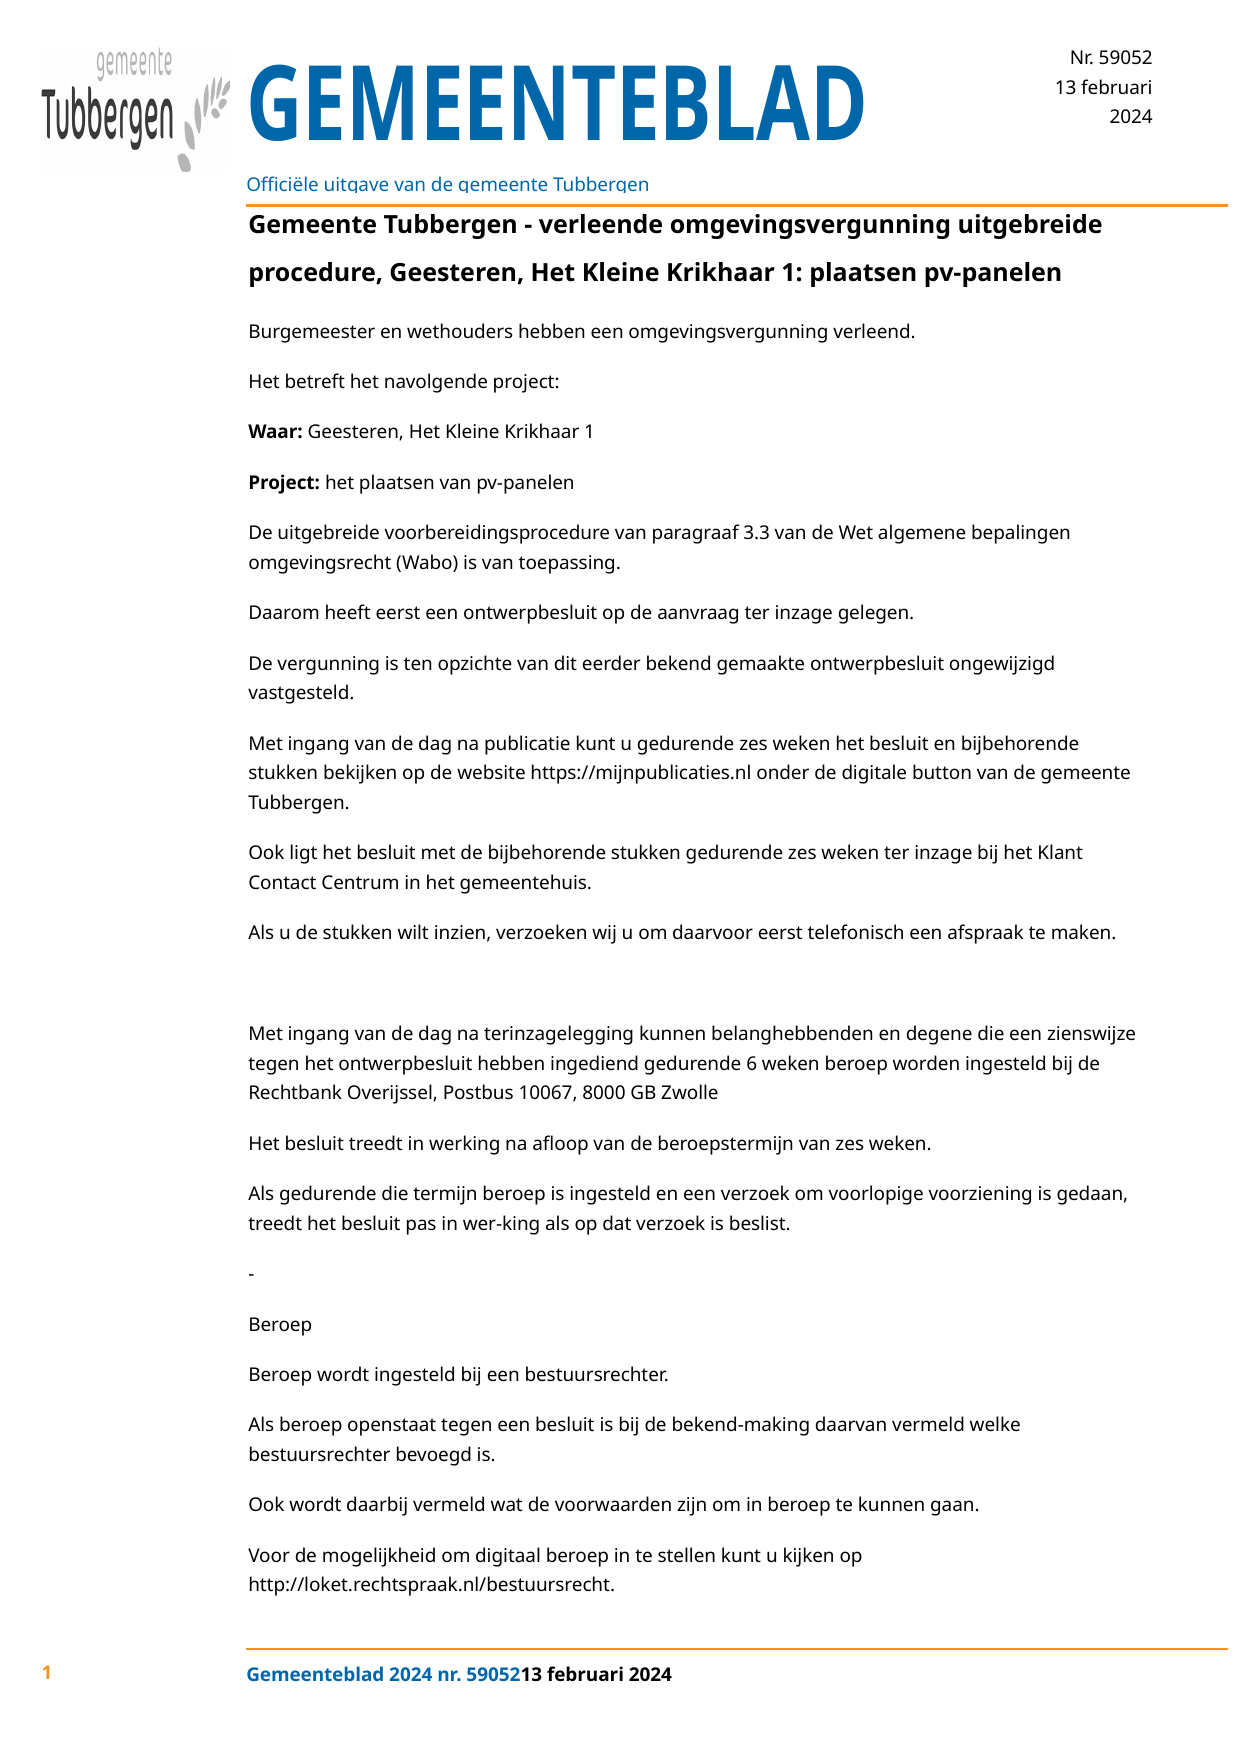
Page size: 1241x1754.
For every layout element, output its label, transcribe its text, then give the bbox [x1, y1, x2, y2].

text Daarom heeft eerst een ontwerpbesluit op de aanvraag ter inzage gelegen. [248, 599, 1152, 625]
text Gemeente Tubbergen - verleende omgevingsvergunning uitgebreide procedure, Geesteren, Het Kleine Krikhaar 1: plaatsen pv-panelen [248, 207, 1152, 288]
picture [41, 47, 231, 172]
text Waar: Geesteren, Het Kleine Krikhaar 1 [248, 419, 1152, 444]
text Met ingang van de dag na terinzagelegging kunnen belanghebbenden en degene die een zienswijze tegen het ontwerpbesluit hebben ingediend gedurende 6 weken beroep worden ingesteld bij de Rechtbank Overijssel, Postbus 10067, 8000 GB Zwolle [248, 1020, 1152, 1105]
text Het betreft het navolgende project: [248, 368, 1152, 394]
text Als gedurende die termijn beroep is ingesteld en een verzoek om voorlopige voorziening is gedaan, treedt het besluit pas in wer-king als op dat verzoek is beslist. [248, 1180, 1152, 1236]
text Project: het plaatsen van pv-panelen [248, 469, 1152, 495]
text Ook ligt het besluit met de bijbehorende stukken gedurende zes weken ter inzage bij het Klant Contact Centrum in het gemeentehuis. [248, 839, 1152, 895]
text Het besluit treedt in werking na afloop van de beroepstermijn van zes weken. [248, 1130, 1152, 1156]
text De uitgebreide voorbereidingsprocedure van paragraaf 3.3 van de Wet algemene bepalingen omgevingsrecht (Wabo) is van toepassing. [248, 519, 1152, 575]
text Met ingang van de dag na publicatie kunt u gedurende zes weken het besluit en bijbehorende stukken bekijken op de website https://mijnpublicaties.nl onder de digitale button van de gemeente Tubbergen. [248, 730, 1152, 815]
text Ook wordt daarbij vermeld wat de voorwaarden zijn om in beroep te kunnen gaan. [248, 1492, 1152, 1517]
text Als beroep openstaat tegen een besluit is bij de bekend-making daarvan vermeld welke bestuursrechter bevoegd is. [248, 1412, 1152, 1467]
text Beroep [248, 1311, 1152, 1337]
text De vergunning is ten opzichte van dit eerder bekend gemaakte ontwerpbesluit ongewijzigd vastgesteld. [248, 650, 1152, 705]
text Burgemeester en wethouders hebben een omgevingsvergunning verleend. [248, 318, 1152, 344]
text - [248, 1260, 1152, 1286]
text Beroep wordt ingesteld bij een bestuursrechter. [248, 1361, 1152, 1387]
text Voor de mogelijkheid om digitaal beroep in te stellen kunt u kijken op http://loket.rechtspraak.nl/bestuursrecht. [248, 1542, 1152, 1597]
text Als u de stukken wilt inzien, verzoeken wij u om daarvoor eerst telefonisch een afspraak te maken. [248, 919, 1152, 945]
